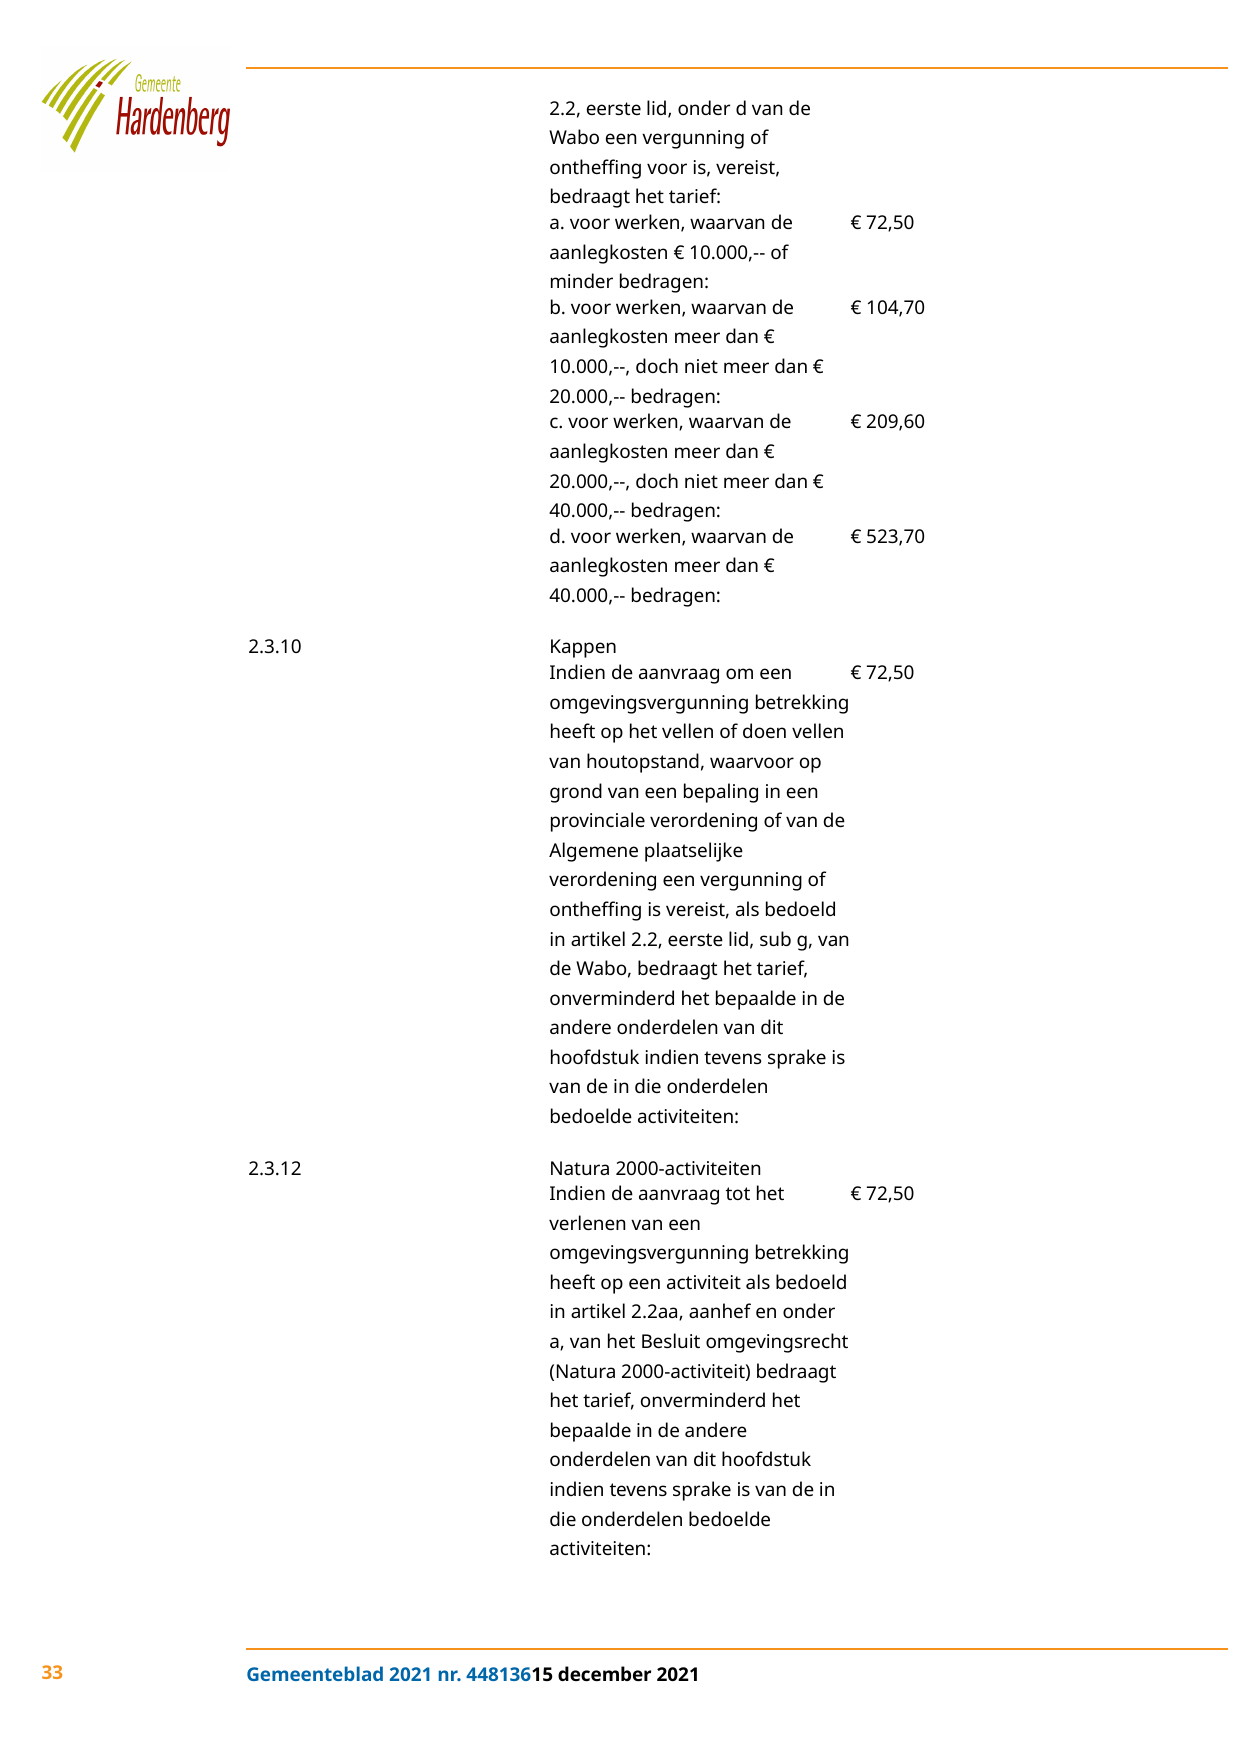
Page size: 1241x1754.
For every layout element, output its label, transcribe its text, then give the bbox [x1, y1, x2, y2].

table_cell [850, 634, 1152, 659]
table_cell [549, 1129, 850, 1155]
table_cell c. voor werken, waarvan de aanlegkosten meer dan € 20.000,--, doch niet meer dan € 40.000,-- bedragen: [549, 409, 850, 523]
table_cell [549, 1561, 850, 1587]
table_cell Indien de aanvraag om een omgevingsvergunning betrekking heeft op het vellen of doen vellen van houtopstand, waarvoor op grond van een bepaling in een provinciale verordening of van de Algemene plaatselijke verordening een vergunning of ontheffing is vereist, als bedoeld in artikel 2.2, eerste lid, sub g, van de Wabo, bedraagt het tarief, onverminderd het bepaalde in de andere onderdelen van dit hoofdstuk indien tevens sprake is van de in die onderdelen bedoelde activiteiten: [549, 660, 850, 1129]
table_cell € 72,50 [850, 660, 1152, 1129]
table_cell [248, 660, 549, 1129]
table_cell [850, 1561, 1152, 1587]
table_cell [248, 409, 549, 523]
table_cell [850, 608, 1152, 634]
table_cell € 104,70 [850, 294, 1152, 409]
table_cell € 72,50 [850, 209, 1152, 294]
table_cell [248, 523, 549, 608]
table_cell [549, 608, 850, 634]
table_cell [248, 608, 549, 634]
table_cell [248, 1561, 549, 1587]
table_cell [248, 294, 549, 409]
table_cell [850, 95, 1152, 209]
table_cell 2.3.12 [248, 1155, 549, 1180]
table_cell 2.3.10 [248, 634, 549, 659]
table_cell [850, 1155, 1152, 1180]
table_cell a. voor werken, waarvan de aanlegkosten € 10.000,-- of minder bedragen: [549, 209, 850, 294]
table_cell [248, 1180, 549, 1561]
table_cell € 209,60 [850, 409, 1152, 523]
table_cell [248, 1129, 549, 1155]
table_cell [248, 209, 549, 294]
table_cell [850, 1129, 1152, 1155]
table_cell € 72,50 [850, 1180, 1152, 1561]
table_cell [248, 95, 549, 209]
table_cell 2.2, eerste lid, onder d van de Wabo een vergunning of ontheffing voor is, vereist, bedraagt het tarief: [549, 95, 850, 209]
picture [41, 47, 231, 172]
table_cell b. voor werken, waarvan de aanlegkosten meer dan € 10.000,--, doch niet meer dan € 20.000,-- bedragen: [549, 294, 850, 409]
table_cell d. voor werken, waarvan de aanlegkosten meer dan € 40.000,-- bedragen: [549, 523, 850, 608]
table_cell € 523,70 [850, 523, 1152, 608]
table_cell Indien de aanvraag tot het verlenen van een omgevingsvergunning betrekking heeft op een activiteit als bedoeld in artikel 2.2aa, aanhef en onder a, van het Besluit omgevingsrecht (Natura 2000-activiteit) bedraagt het tarief, onverminderd het bepaalde in de andere onderdelen van dit hoofdstuk indien tevens sprake is van de in die onderdelen bedoelde activiteiten: [549, 1180, 850, 1561]
table_cell Kappen [549, 634, 850, 659]
table_cell Natura 2000-activiteiten [549, 1155, 850, 1180]
